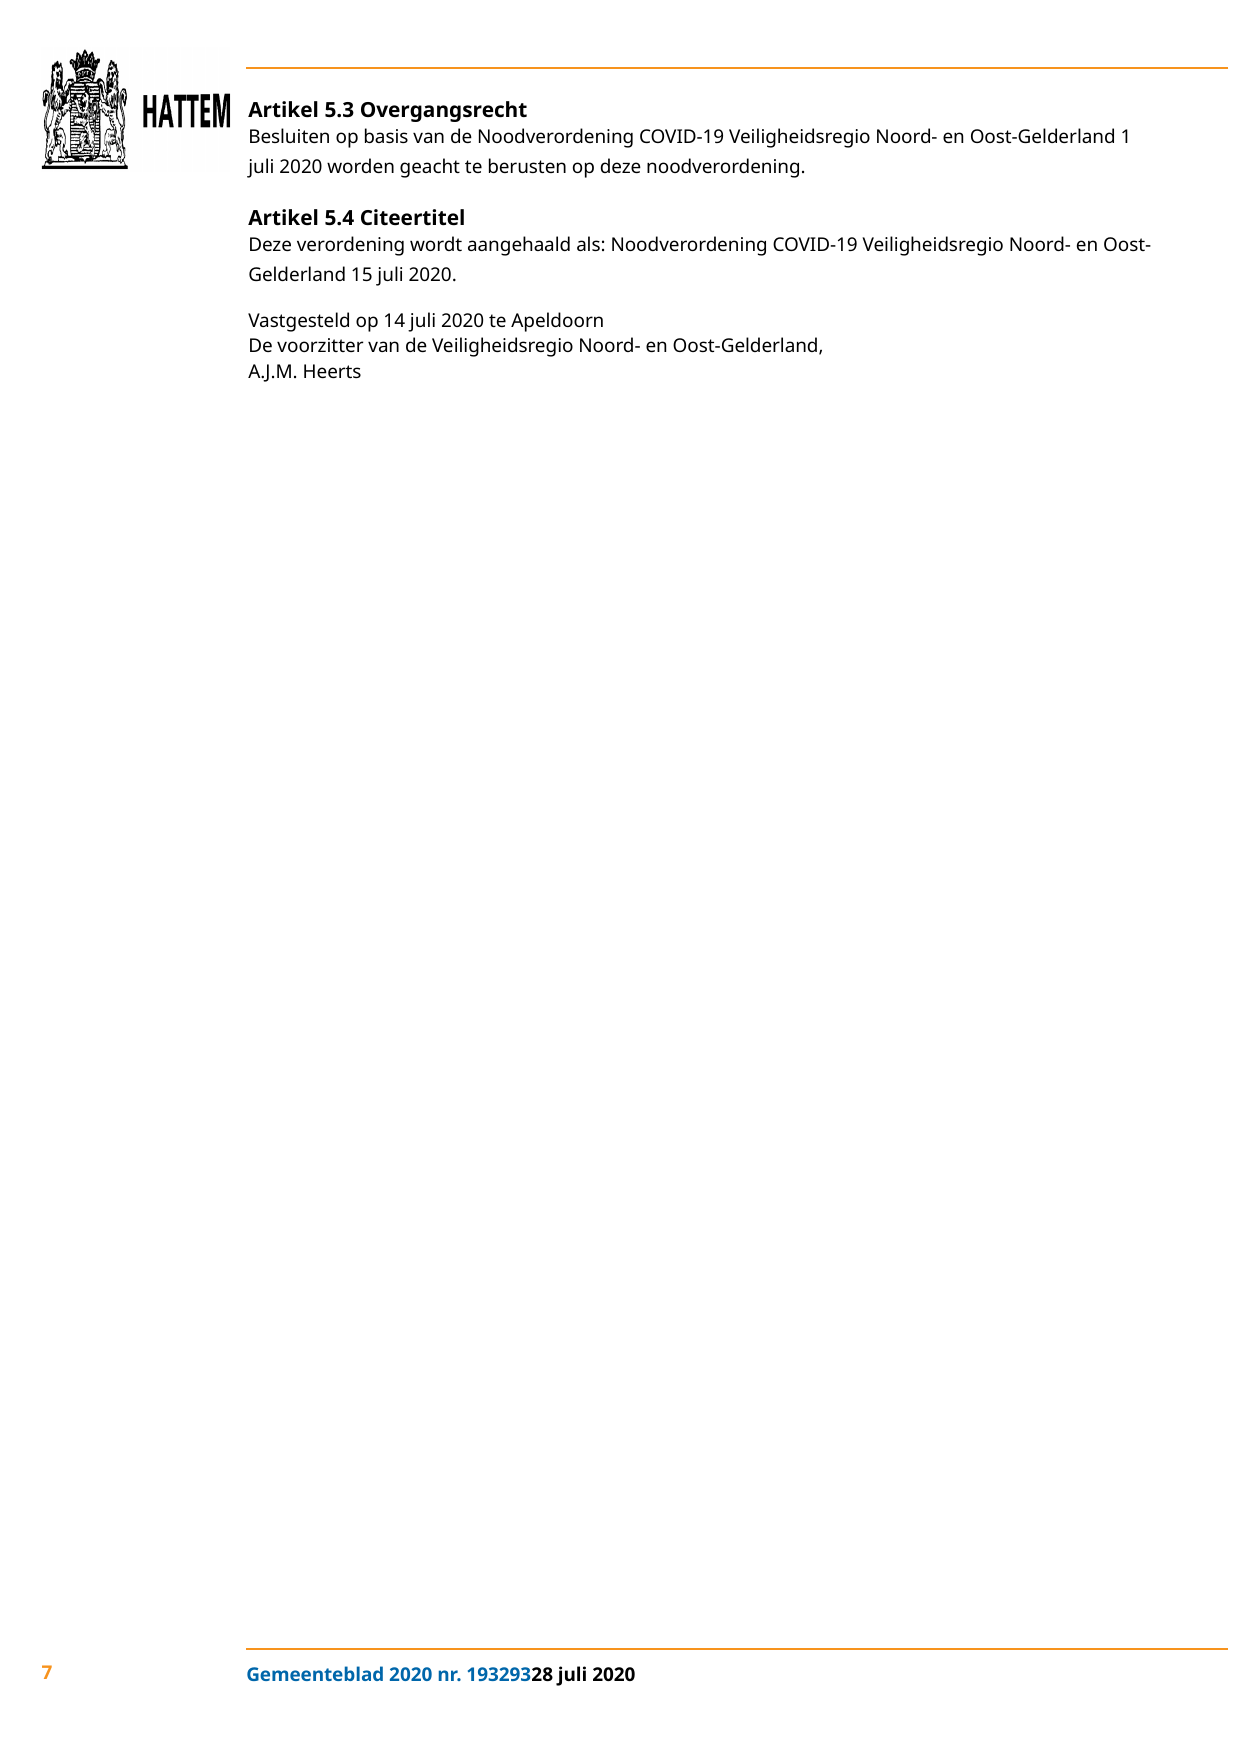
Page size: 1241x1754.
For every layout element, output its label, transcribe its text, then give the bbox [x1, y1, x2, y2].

text Deze verordening wordt aangehaald als: Noodverordening COVID-19 Veiligheidsregio Noord- en Oost-Gelderland 15 juli 2020. [248, 232, 1152, 287]
text Besluiten op basis van de Noodverordening COVID-19 Veiligheidsregio Noord- en Oost-Gelderland 1 juli 2020 worden geacht te berusten op deze noodverordening. [248, 123, 1152, 178]
text De voorzitter van de Veiligheidsregio Noord- en Oost-Gelderland, [248, 333, 1152, 358]
text A.J.M. Heerts [248, 358, 1152, 384]
picture [41, 47, 231, 172]
text Artikel 5.3 Overgangsrecht [248, 95, 1152, 123]
text Artikel 5.4 Citeertitel [248, 203, 1152, 232]
text Vastgesteld op 14 juli 2020 te Apeldoorn [248, 307, 1152, 333]
